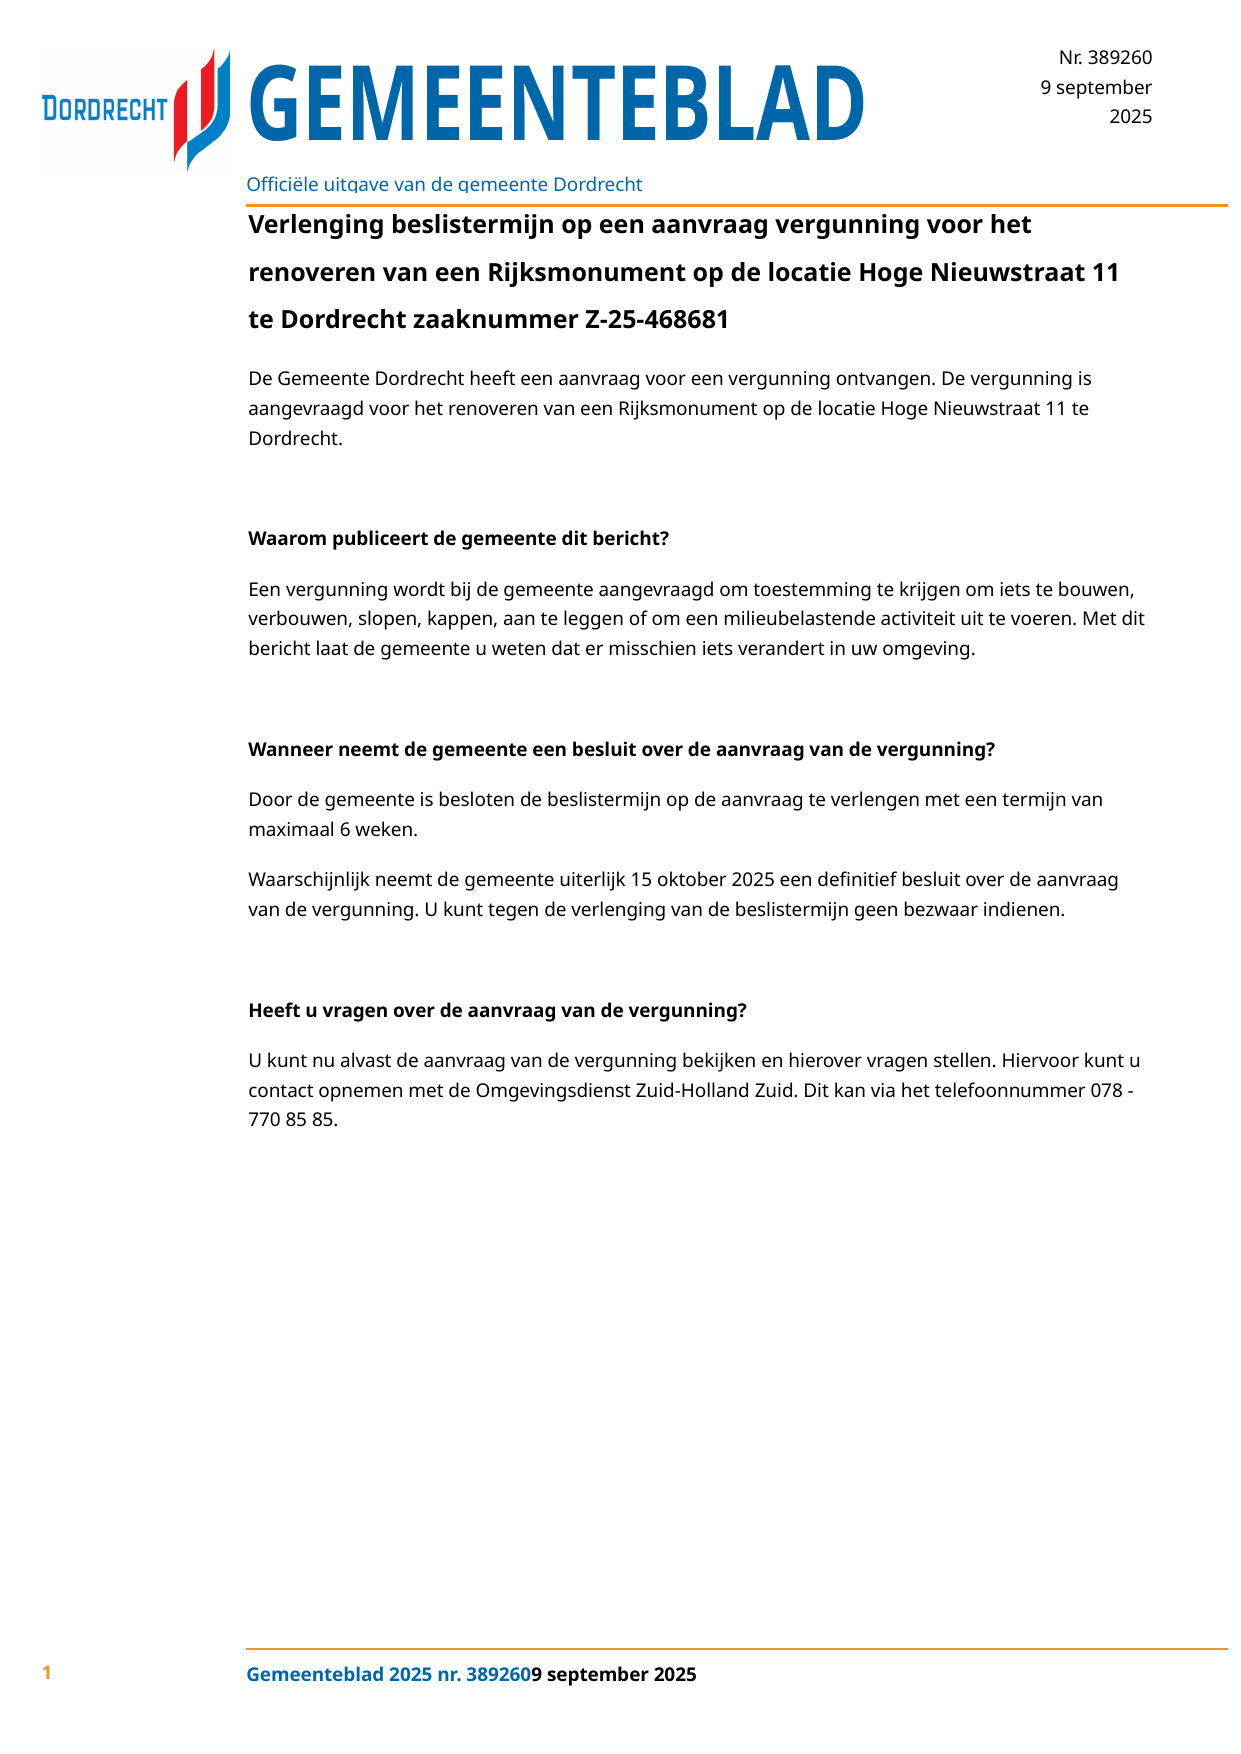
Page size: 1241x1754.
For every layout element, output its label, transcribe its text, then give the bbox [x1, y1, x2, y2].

text Waarom publiceert de gemeente dit bericht? [248, 526, 1152, 551]
text U kunt nu alvast de aanvraag van de vergunning bekijken en hierover vragen stellen. Hiervoor kunt u contact opnemen met de Omgevingsdienst Zuid-Holland Zuid. Dit kan via het telefoonnummer 078 - 770 85 85. [248, 1047, 1152, 1132]
text Verlenging beslistermijn op een aanvraag vergunning voor het renoveren van een Rijksmonument op de locatie Hoge Nieuwstraat 11 te Dordrecht zaaknummer Z-25-468681 [248, 207, 1152, 336]
picture [41, 47, 231, 172]
text Een vergunning wordt bij de gemeente aangevraagd om toestemming te krijgen om iets te bouwen, verbouwen, slopen, kappen, aan te leggen of om een milieubelastende activiteit uit te voeren. Met dit bericht laat de gemeente u weten dat er misschien iets verandert in uw omgeving. [248, 576, 1152, 661]
text De Gemeente Dordrecht heeft een aanvraag voor een vergunning ontvangen. De vergunning is aangevraagd voor het renoveren van een Rijksmonument op de locatie Hoge Nieuwstraat 11 te Dordrecht. [248, 366, 1152, 450]
text Heeft u vragen over de aanvraag van de vergunning? [248, 997, 1152, 1022]
text Wanneer neemt de gemeente een besluit over de aanvraag van de vergunning? [248, 736, 1152, 762]
text Waarschijnlijk neemt de gemeente uiterlijk 15 oktober 2025 een definitief besluit over de aanvraag van de vergunning. U kunt tegen de verlenging van de beslistermijn geen bezwaar indienen. [248, 866, 1152, 922]
text Door de gemeente is besloten de beslistermijn op de aanvraag te verlengen met een termijn van maximaal 6 weken. [248, 786, 1152, 842]
